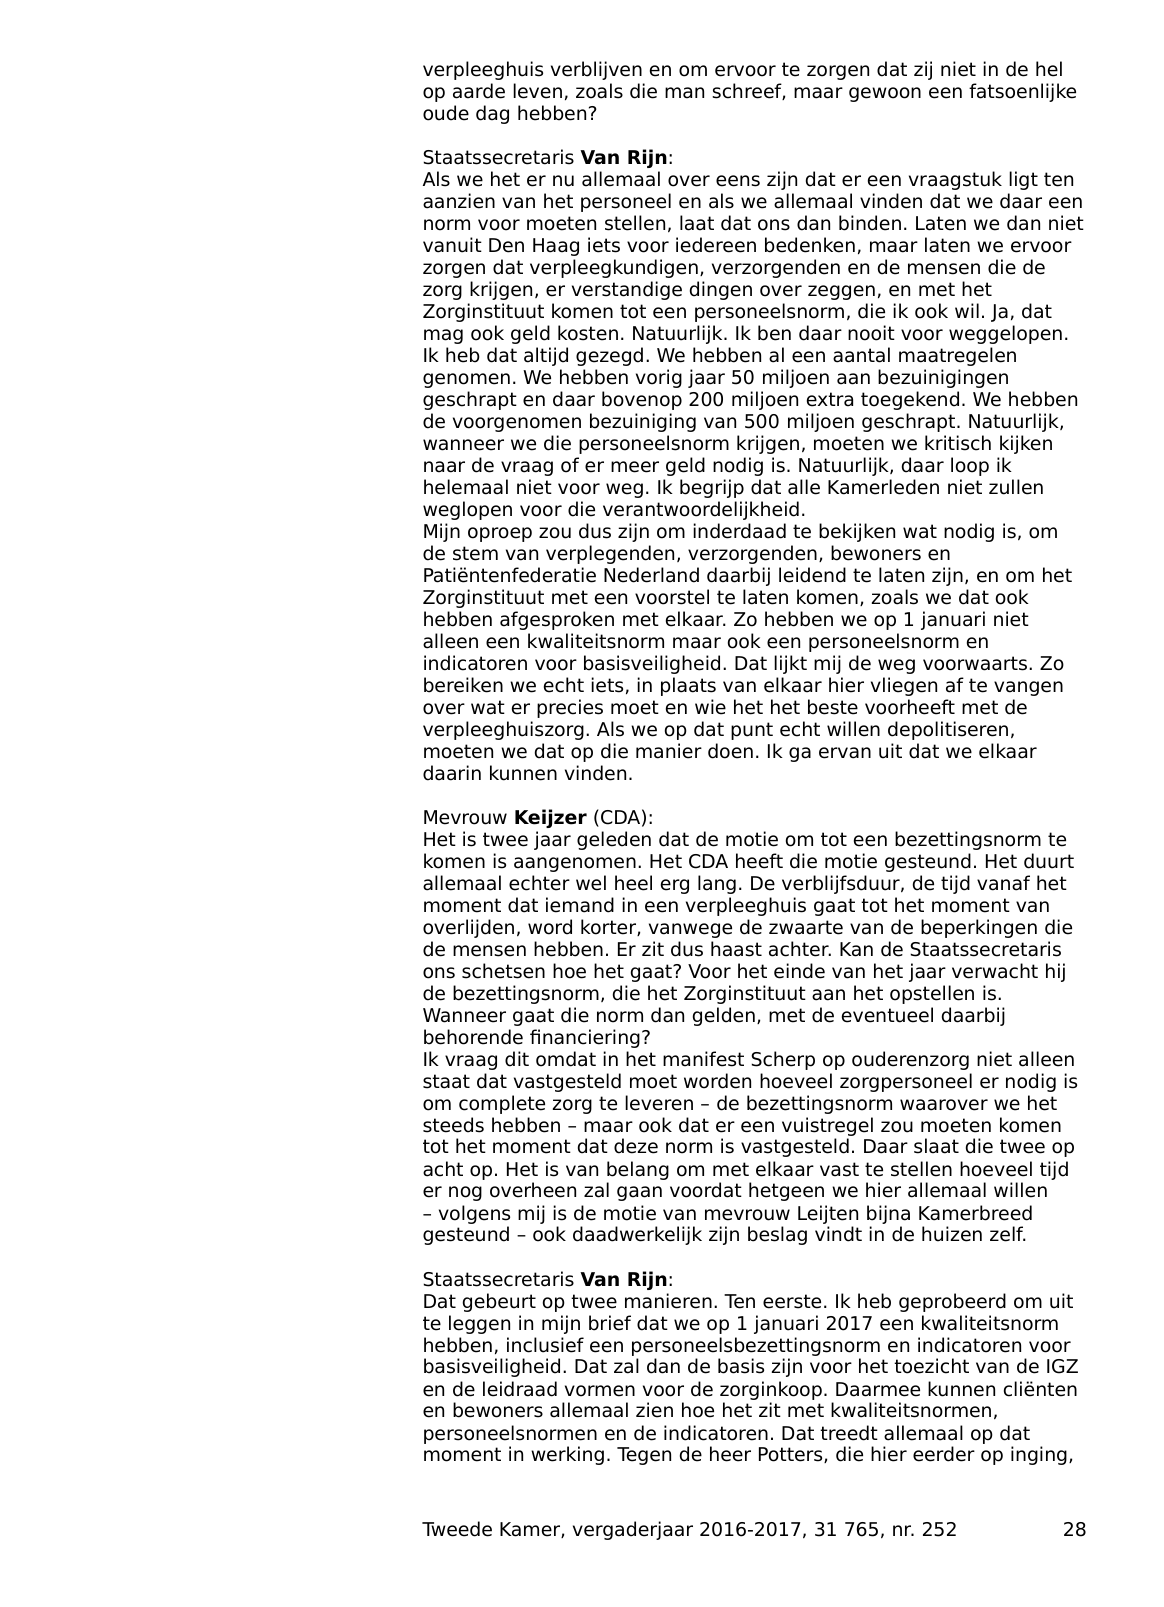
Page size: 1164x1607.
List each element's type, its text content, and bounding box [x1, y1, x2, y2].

text Dat gebeurt op twee manieren. Ten eerste. Ik heb geprobeerd om uit te leggen in mijn brief dat we op 1 januari 2017 een kwaliteitsnorm hebben, inclusief een personeelsbezettingsnorm en indicatoren voor basisveiligheid. Dat zal dan de basis zijn voor het toezicht van de IGZ en de leidraad vormen voor de zorginkoop. Daarmee kunnen cliënten en bewoners allemaal zien hoe het zit met kwaliteitsnormen, personeelsnormen en de indicatoren. Dat treedt allemaal op dat moment in werking. Tegen de heer Potters, die hier eerder op inging, [422, 1291, 1087, 1466]
text Mevrouw Keijzer (CDA): [422, 807, 1087, 829]
text Het is twee jaar geleden dat de motie om tot een bezettingsnorm te komen is aangenomen. Het CDA heeft die motie gesteund. Het duurt allemaal echter wel heel erg lang. De verblijfsduur, de tijd vanaf het moment dat iemand in een verpleeghuis gaat tot het moment van overlijden, word korter, vanwege de zwaarte van de beperkingen die de mensen hebben. Er zit dus haast achter. Kan de Staatssecretaris ons schetsen hoe het gaat? Voor het einde van het jaar verwacht hij de bezettingsnorm, die het Zorginstituut aan het opstellen is. Wanneer gaat die norm dan gelden, met de eventueel daarbij behorende financiering? [422, 829, 1087, 1048]
text Als we het er nu allemaal over eens zijn dat er een vraagstuk ligt ten aanzien van het personeel en als we allemaal vinden dat we daar een norm voor moeten stellen, laat dat ons dan binden. Laten we dan niet vanuit Den Haag iets voor iedereen bedenken, maar laten we ervoor zorgen dat verpleegkundigen, verzorgenden en de mensen die de zorg krijgen, er verstandige dingen over zeggen, en met het Zorginstituut komen tot een personeelsnorm, die ik ook wil. Ja, dat mag ook geld kosten. Natuurlijk. Ik ben daar nooit voor weggelopen. Ik heb dat altijd gezegd. We hebben al een aantal maatregelen genomen. We hebben vorig jaar 50 miljoen aan bezuinigingen geschrapt en daar bovenop 200 miljoen extra toegekend. We hebben de voorgenomen bezuiniging van 500 miljoen geschrapt. Natuurlijk, wanneer we die personeelsnorm krijgen, moeten we kritisch kijken naar de vraag of er meer geld nodig is. Natuurlijk, daar loop ik helemaal niet voor weg. Ik begrijp dat alle Kamerleden niet zullen weglopen voor die verantwoordelijkheid. [422, 169, 1087, 521]
text Staatssecretaris Van Rijn: [422, 1268, 1087, 1291]
text verpleeghuis verblijven en om ervoor te zorgen dat zij niet in de hel op aarde leven, zoals die man schreef, maar gewoon een fatsoenlijke oude dag hebben? [422, 59, 1087, 125]
text Staatssecretaris Van Rijn: [422, 147, 1087, 169]
text Ik vraag dit omdat in het manifest Scherp op ouderenzorg niet alleen staat dat vastgesteld moet worden hoeveel zorgpersoneel er nodig is om complete zorg te leveren – de bezettingsnorm waarover we het steeds hebben – maar ook dat er een vuistregel zou moeten komen tot het moment dat deze norm is vastgesteld. Daar slaat die twee op acht op. Het is van belang om met elkaar vast te stellen hoeveel tijd er nog overheen zal gaan voordat hetgeen we hier allemaal willen – volgens mij is de motie van mevrouw Leijten bijna Kamerbreed gesteund – ook daadwerkelijk zijn beslag vindt in de huizen zelf. [422, 1048, 1087, 1246]
text Mijn oproep zou dus zijn om inderdaad te bekijken wat nodig is, om de stem van verplegenden, verzorgenden, bewoners en Patiëntenfederatie Nederland daarbij leidend te laten zijn, en om het Zorginstituut met een voorstel te laten komen, zoals we dat ook hebben afgesproken met elkaar. Zo hebben we op 1 januari niet alleen een kwaliteitsnorm maar ook een personeelsnorm en indicatoren voor basisveiligheid. Dat lijkt mij de weg voorwaarts. Zo bereiken we echt iets, in plaats van elkaar hier vliegen af te vangen over wat er precies moet en wie het het beste voorheeft met de verpleeghuiszorg. Als we op dat punt echt willen depolitiseren, moeten we dat op die manier doen. Ik ga ervan uit dat we elkaar daarin kunnen vinden. [422, 521, 1087, 784]
